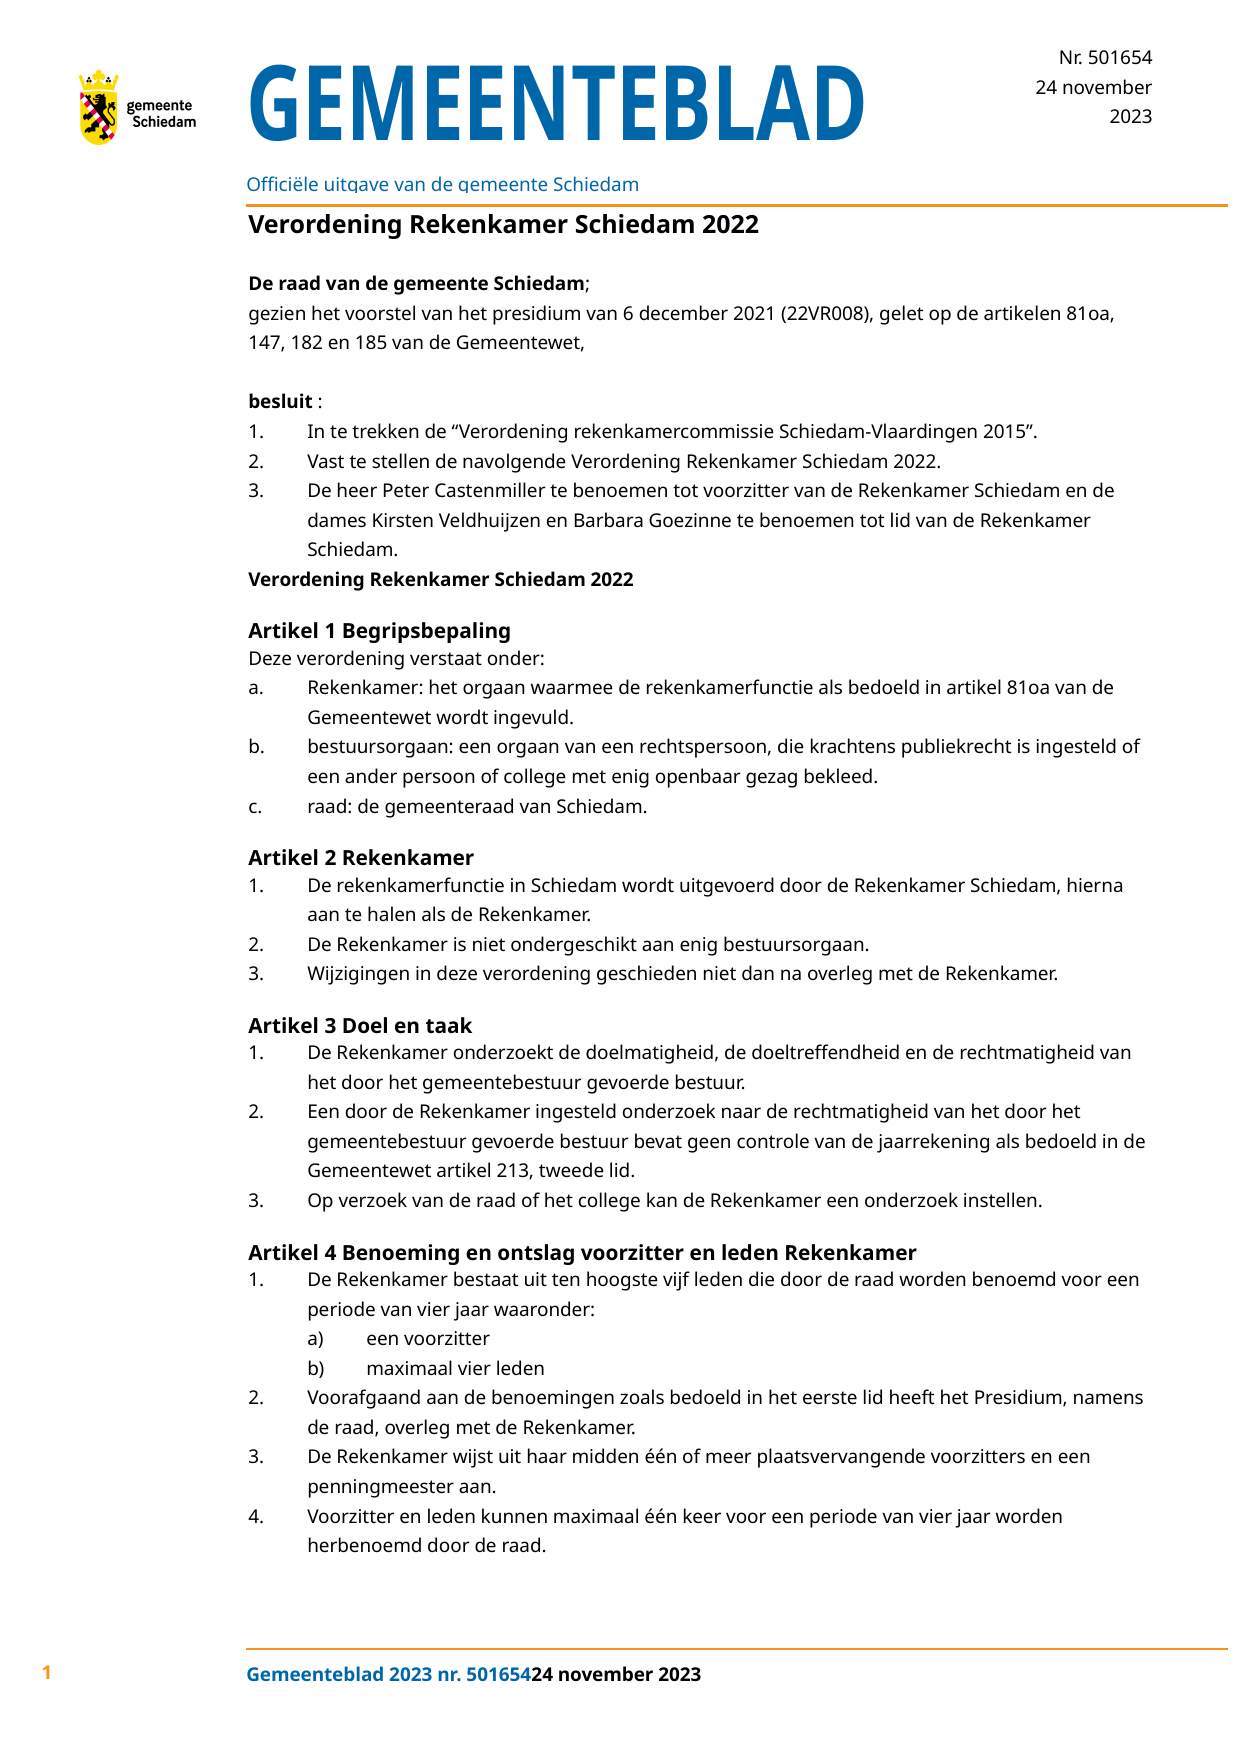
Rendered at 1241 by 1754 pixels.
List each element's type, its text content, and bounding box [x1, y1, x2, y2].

text besluit : [248, 389, 1152, 414]
text Artikel 1 Begripsbepaling [248, 617, 1152, 645]
list raad: de gemeenteraad van Schiedam. [248, 793, 1152, 819]
list Vast te stellen de navolgende Verordening Rekenkamer Schiedam 2022. [248, 448, 1152, 473]
list Rekenkamer: het orgaan waarmee de rekenkamerfunctie als bedoeld in artikel 81oa van de Gemeentewet wordt ingevuld. [248, 674, 1152, 730]
list De Rekenkamer wijst uit haar midden één of meer plaatsvervangende voorzitters en een penningmeester aan. [248, 1444, 1152, 1499]
list De Rekenkamer is niet ondergeschikt aan enig bestuursorgaan. [248, 931, 1152, 957]
text Artikel 2 Rekenkamer [248, 843, 1152, 872]
text Artikel 3 Doel en taak [248, 1011, 1152, 1039]
picture [41, 47, 231, 172]
list maximaal vier leden [307, 1355, 1152, 1381]
list Wijzigingen in deze verordening geschieden niet dan na overleg met de Rekenkamer. [248, 961, 1152, 986]
text Deze verordening verstaat onder: [248, 645, 1152, 671]
list Voorzitter en leden kunnen maximaal één keer voor een periode van vier jaar worden herbenoemd door de raad. [248, 1503, 1152, 1558]
text Verordening Rekenkamer Schiedam 2022 [248, 566, 1152, 592]
list De Rekenkamer bestaat uit ten hoogste vijf leden die door de raad worden benoemd voor een periode van vier jaar waaronder: [248, 1266, 1152, 1321]
list Op verzoek van de raad of het college kan de Rekenkamer een onderzoek instellen. [248, 1187, 1152, 1213]
list In te trekken de “Verordening rekenkamercommissie Schiedam-Vlaardingen 2015”. [248, 418, 1152, 444]
list Een door de Rekenkamer ingesteld onderzoek naar de rechtmatigheid van het door het gemeentebestuur gevoerde bestuur bevat geen controle van de jaarrekening als bedoeld in de Gemeentewet artikel 213, tweede lid. [248, 1098, 1152, 1183]
list een voorzitter [307, 1325, 1152, 1351]
text Verordening Rekenkamer Schiedam 2022 [248, 207, 1152, 241]
text gezien het voorstel van het presidium van 6 december 2021 (22VR008), gelet op de artikelen 81oa, 147, 182 en 185 van de Gemeentewet, [248, 300, 1152, 355]
list De Rekenkamer onderzoekt de doelmatigheid, de doeltreffendheid en de rechtmatigheid van het door het gemeentebestuur gevoerde bestuur. [248, 1039, 1152, 1095]
list De rekenkamerfunctie in Schiedam wordt uitgevoerd door de Rekenkamer Schiedam, hierna aan te halen als de Rekenkamer. [248, 872, 1152, 927]
text Artikel 4 Benoeming en ontslag voorzitter en leden Rekenkamer [248, 1238, 1152, 1266]
text De raad van de gemeente Schiedam; [248, 270, 1152, 296]
list Voorafgaand aan de benoemingen zoals bedoeld in het eerste lid heeft het Presidium, namens de raad, overleg met de Rekenkamer. [248, 1384, 1152, 1440]
list bestuursorgaan: een orgaan van een rechtspersoon, die krachtens publiekrecht is ingesteld of een ander persoon of college met enig openbaar gezag bekleed. [248, 734, 1152, 789]
list De heer Peter Castenmiller te benoemen tot voorzitter van de Rekenkamer Schiedam en de dames Kirsten Veldhuijzen en Barbara Goezinne te benoemen tot lid van de Rekenkamer Schiedam. [248, 477, 1152, 562]
